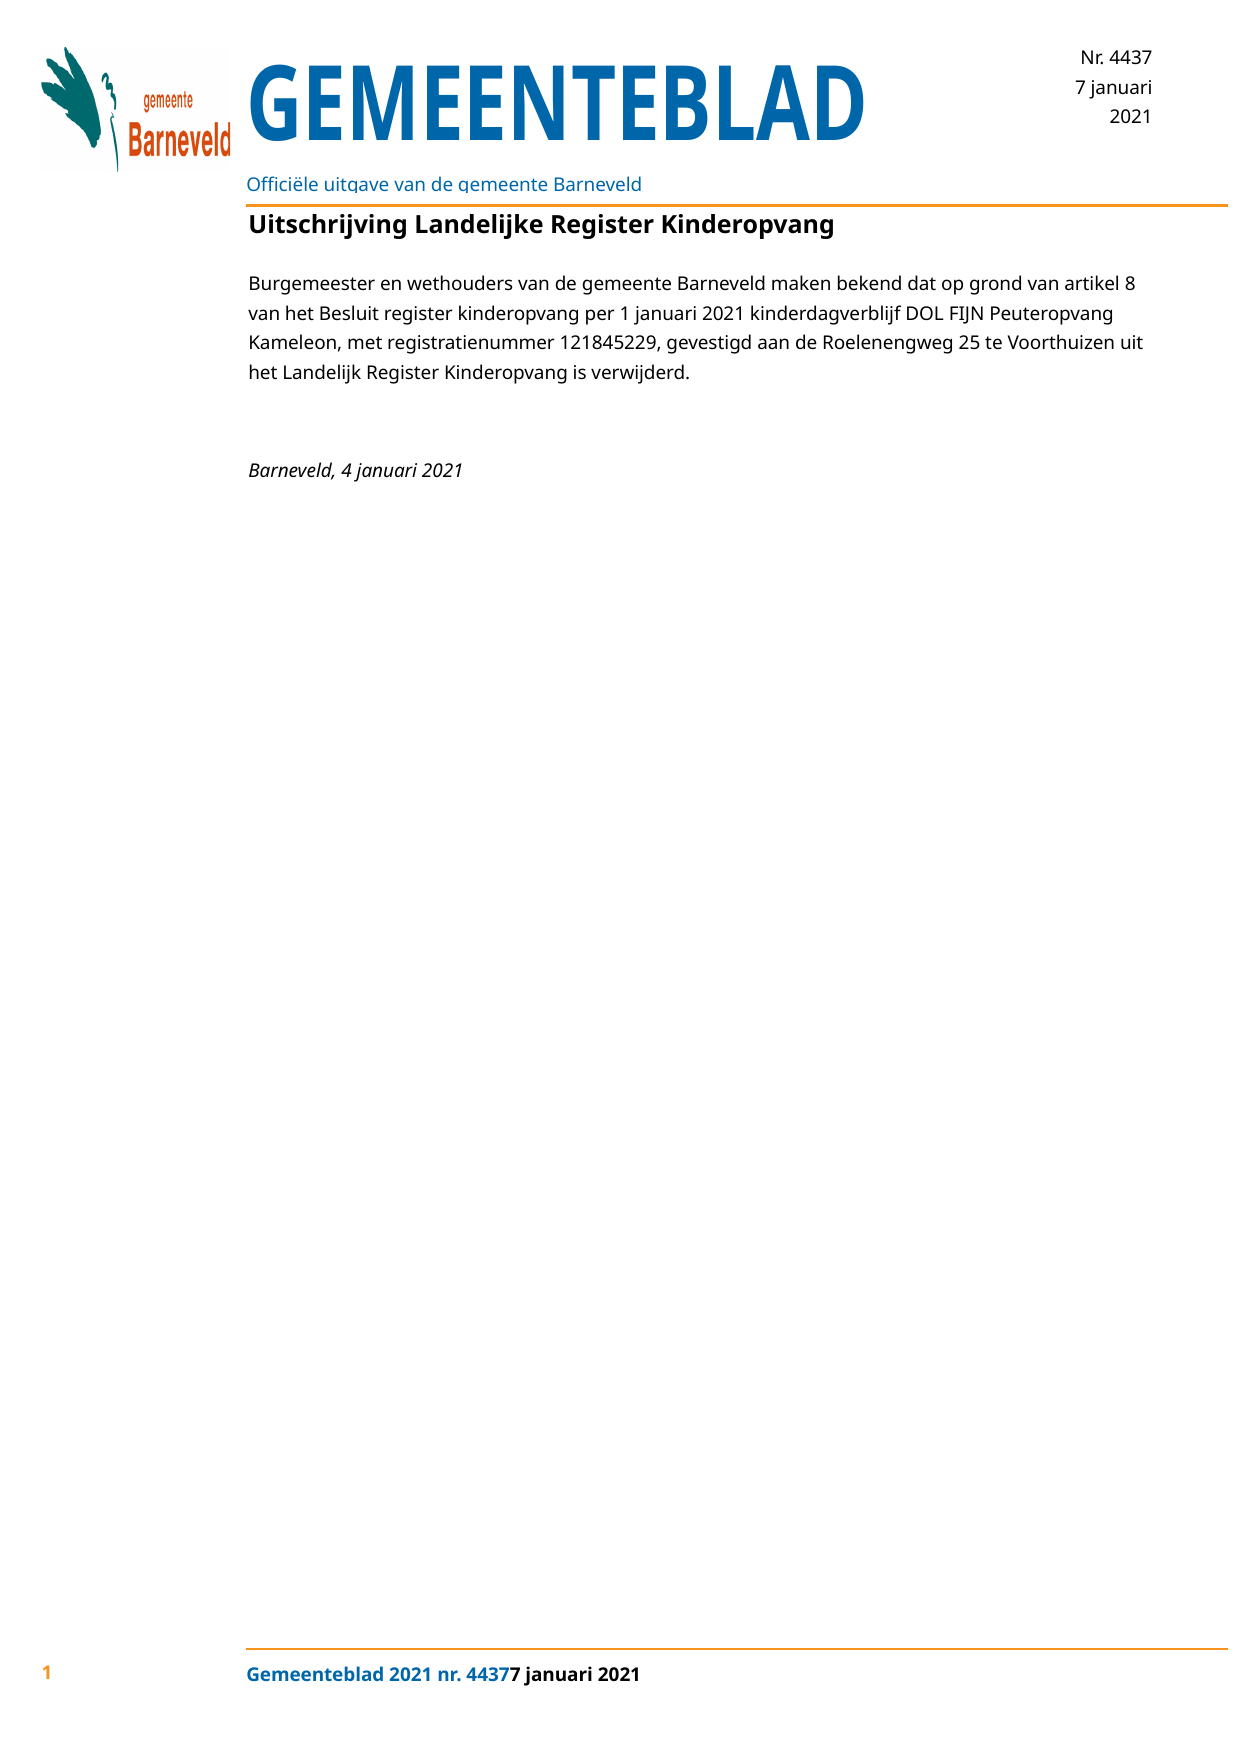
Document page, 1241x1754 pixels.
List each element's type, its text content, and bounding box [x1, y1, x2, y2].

text Uitschrijving Landelijke Register Kinderopvang [248, 207, 1152, 241]
picture [41, 47, 231, 172]
text Barneveld, 4 januari 2021 [248, 457, 1152, 483]
text Burgemeester en wethouders van de gemeente Barneveld maken bekend dat op grond van artikel 8 van het Besluit register kinderopvang per 1 januari 2021 kinderdagverblijf DOL FIJN Peuteropvang Kameleon, met registratienummer 121845229, gevestigd aan de Roelenengweg 25 te Voorthuizen uit het Landelijk Register Kinderopvang is verwijderd. [248, 270, 1152, 385]
